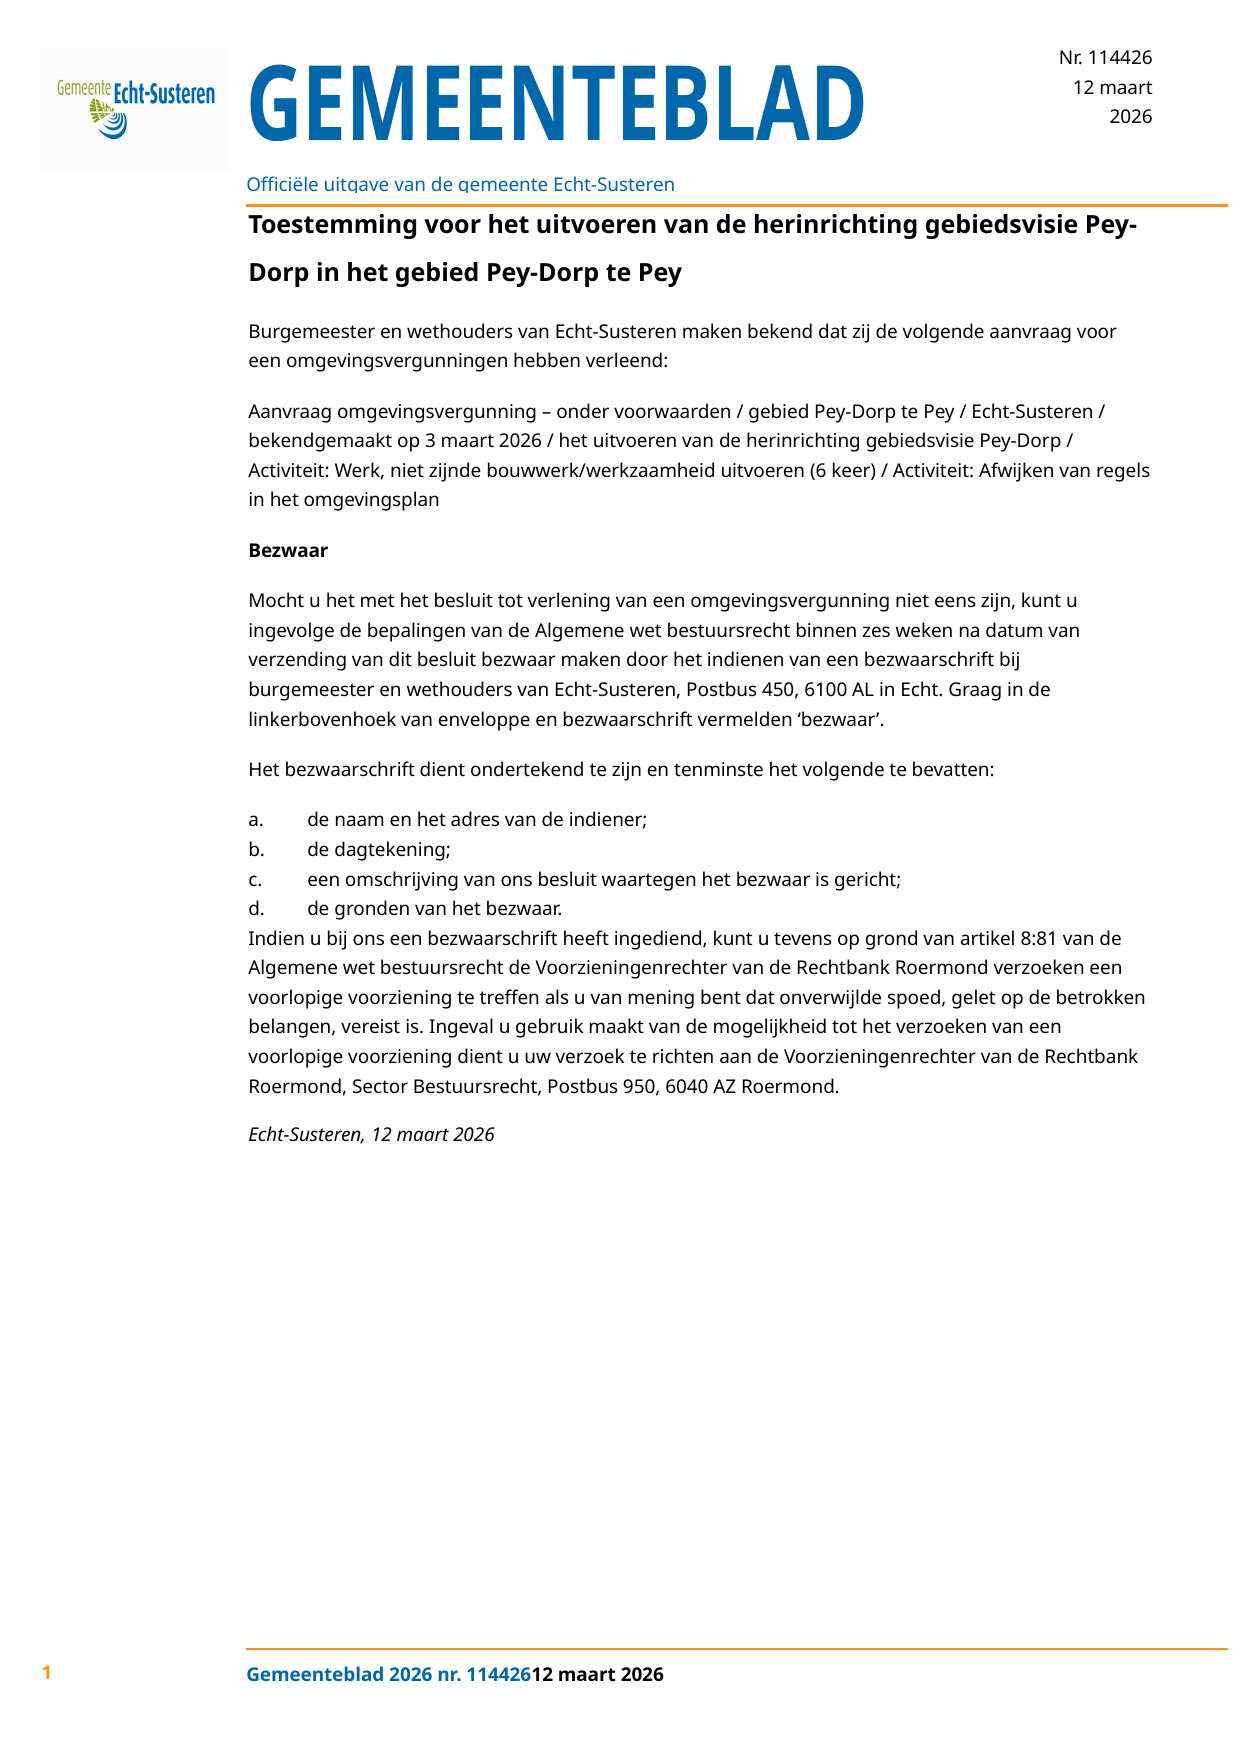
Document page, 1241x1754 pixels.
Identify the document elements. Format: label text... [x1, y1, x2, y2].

list de naam en het adres van de indiener; [248, 807, 1152, 832]
list de gronden van het bezwaar. [248, 895, 1152, 921]
text Toestemming voor het uitvoeren van de herinrichting gebiedsvisie Pey-Dorp in het gebied Pey-Dorp te Pey [248, 207, 1152, 288]
text Echt-Susteren, 12 maart 2026 [248, 1121, 1152, 1146]
text Indien u bij ons een bezwaarschrift heeft ingediend, kunt u tevens op grond van artikel 8:81 van de Algemene wet bestuursrecht de Voorzieningenrechter van de Rechtbank Roermond verzoeken een voorlopige voorziening te treffen als u van mening bent dat onverwijlde spoed, gelet op de betrokken belangen, vereist is. Ingeval u gebruik maakt van de mogelijkheid tot het verzoeken van een voorlopige voorziening dient u uw verzoek te richten aan de Voorzieningenrechter van de Rechtbank Roermond, Sector Bestuursrecht, Postbus 950, 6040 AZ Roermond. [248, 925, 1152, 1099]
text Bezwaar [248, 537, 1152, 563]
picture [41, 47, 231, 172]
text Burgemeester en wethouders van Echt-Susteren maken bekend dat zij de volgende aanvraag voor een omgevingsvergunningen hebben verleend: [248, 318, 1152, 373]
text Mocht u het met het besluit tot verlening van een omgevingsvergunning niet eens zijn, kunt u ingevolge de bepalingen van de Algemene wet bestuursrecht binnen zes weken na datum van verzending van dit besluit bezwaar maken door het indienen van een bezwaarschrift bij burgemeester en wethouders van Echt-Susteren, Postbus 450, 6100 AL in Echt. Graag in de linkerbovenhoek van enveloppe en bezwaarschrift vermelden ‘bezwaar’. [248, 587, 1152, 732]
text Het bezwaarschrift dient ondertekend te zijn en tenminste het volgende te bevatten: [248, 756, 1152, 782]
list de dagtekening; [248, 836, 1152, 862]
list een omschrijving van ons besluit waartegen het bezwaar is gericht; [248, 866, 1152, 892]
text Aanvraag omgevingsvergunning – onder voorwaarden / gebied Pey-Dorp te Pey / Echt-Susteren / bekendgemaakt op 3 maart 2026 / het uitvoeren van de herinrichting gebiedsvisie Pey-Dorp / Activiteit: Werk, niet zijnde bouwwerk/werkzaamheid uitvoeren (6 keer) / Activiteit: Afwijken van regels in het omgevingsplan [248, 398, 1152, 512]
